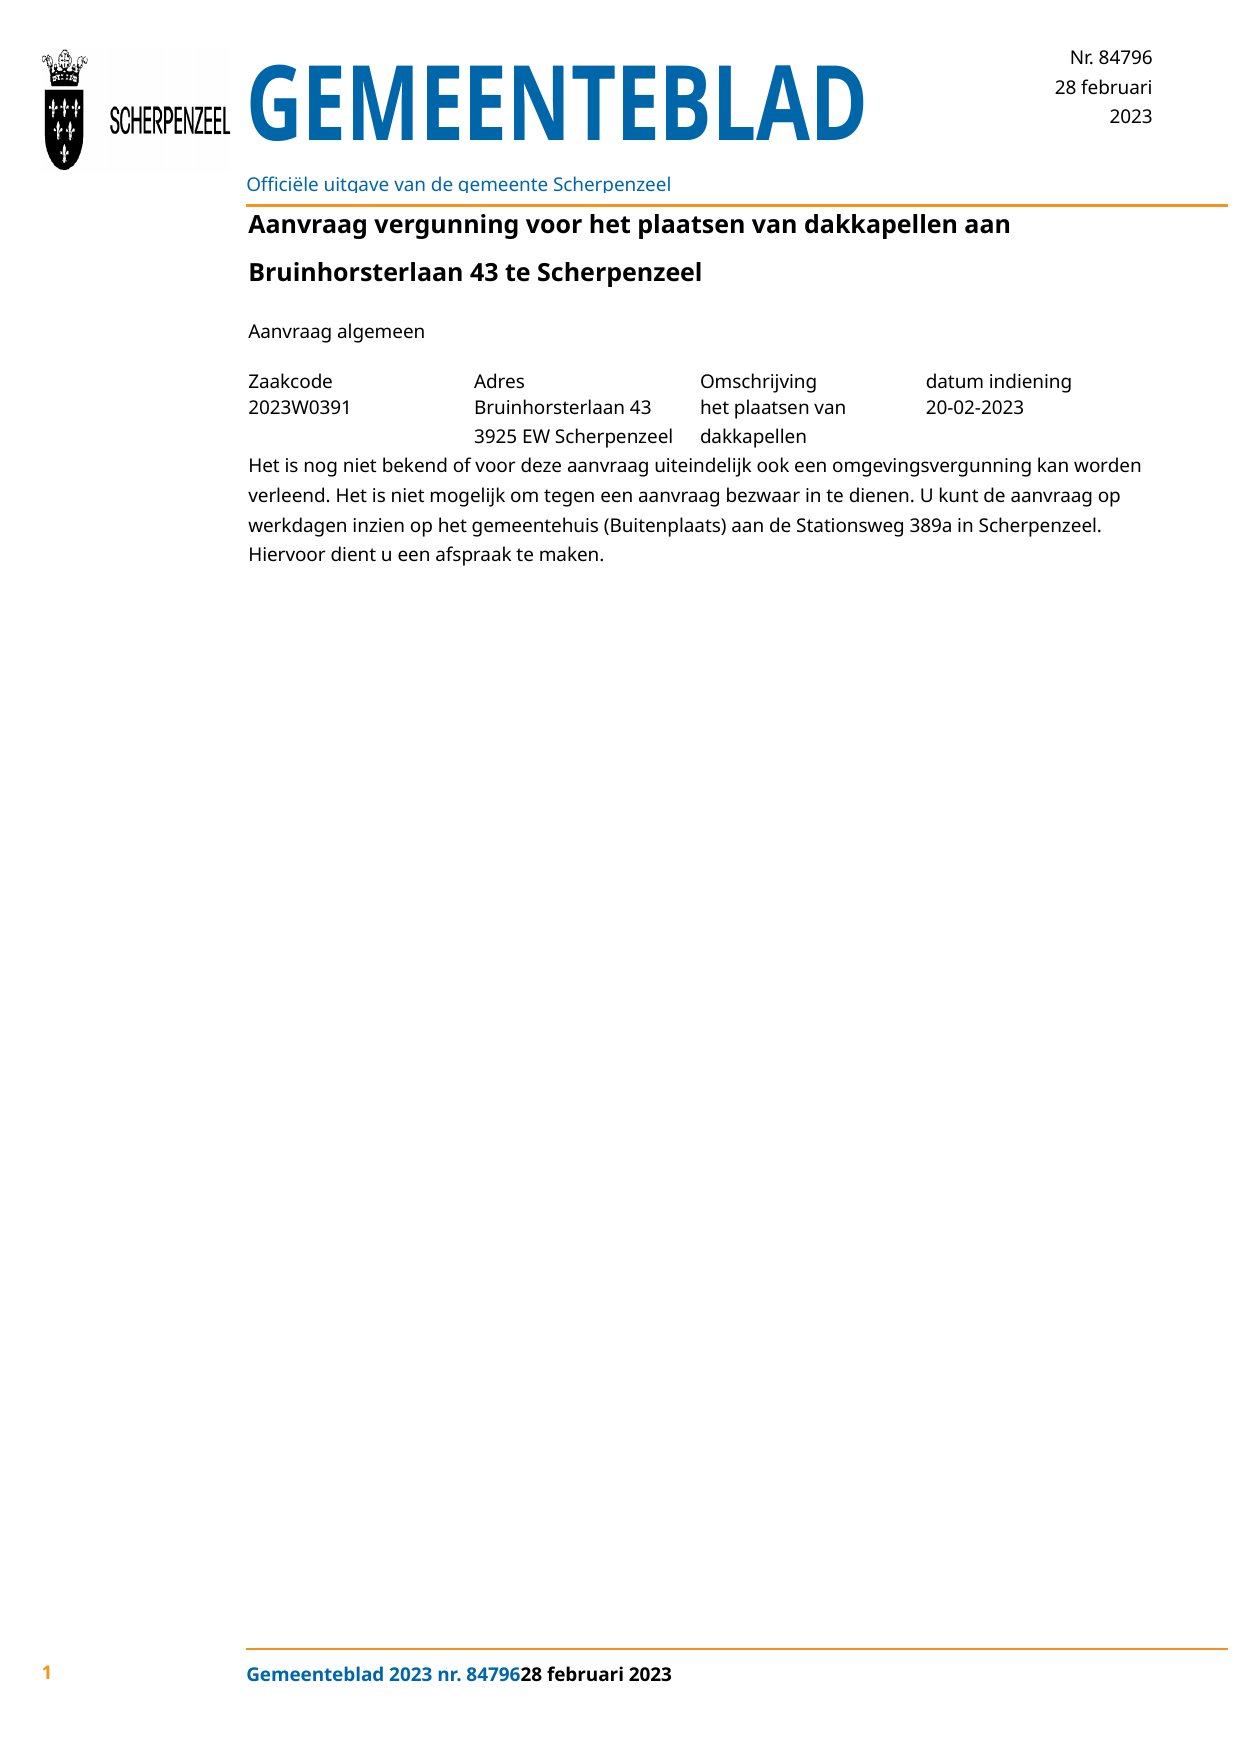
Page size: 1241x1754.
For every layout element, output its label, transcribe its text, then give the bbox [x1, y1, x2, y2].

text Het is nog niet bekend of voor deze aanvraag uiteindelijk ook een omgevingsvergunning kan worden verleend. Het is niet mogelijk om tegen een aanvraag bezwaar in te dienen. U kunt de aanvraag op werkdagen inzien op het gemeentehuis (Buitenplaats) aan de Stationsweg 389a in Scherpenzeel. Hiervoor dient u een afspraak te maken. [248, 453, 1152, 567]
table_cell Bruinhorsterlaan 43 3925 EW Scherpenzeel [474, 394, 700, 449]
table_header datum indiening [926, 369, 1152, 394]
table_header Zaakcode [248, 369, 474, 394]
text Aanvraag algemeen [248, 318, 1152, 344]
table_header Omschrijving [700, 369, 926, 394]
table_cell 20-02-2023 [926, 394, 1152, 449]
table_header Adres [474, 369, 700, 394]
table_cell het plaatsen van dakkapellen [700, 394, 926, 449]
table_cell 2023W0391 [248, 394, 474, 449]
text Aanvraag vergunning voor het plaatsen van dakkapellen aan Bruinhorsterlaan 43 te Scherpenzeel [248, 207, 1152, 288]
picture [41, 47, 231, 172]
